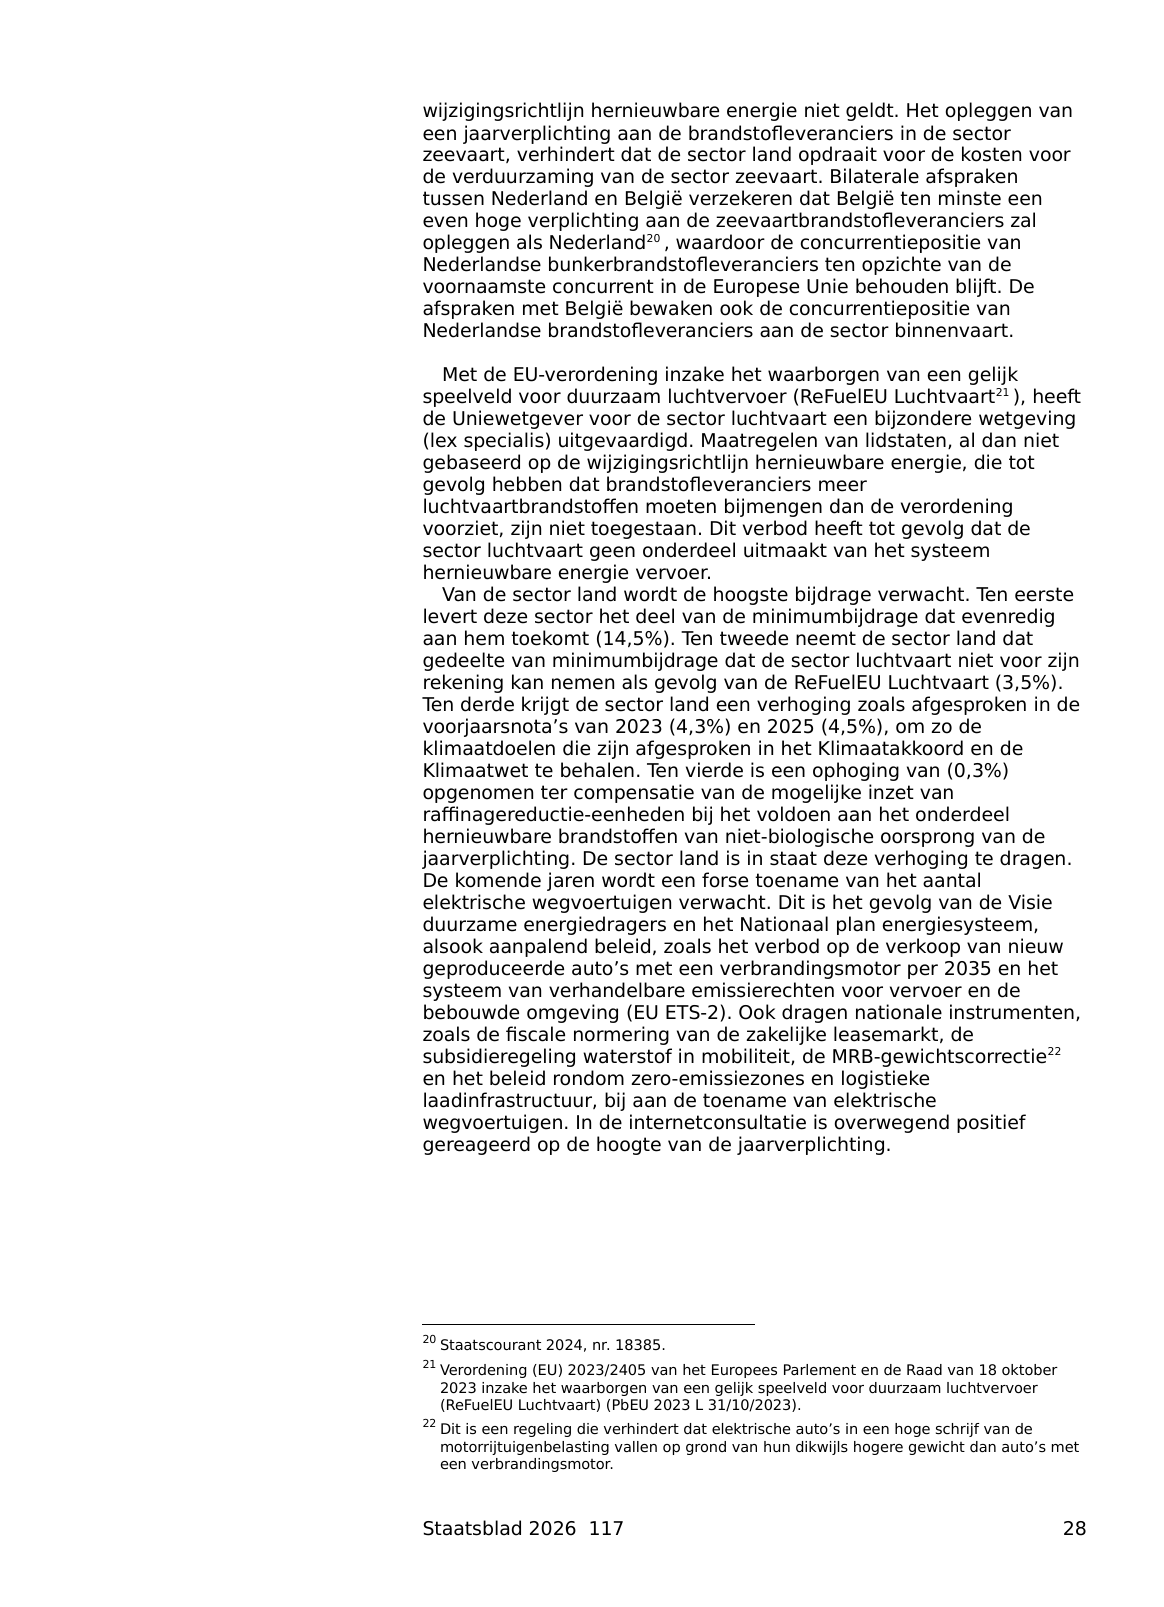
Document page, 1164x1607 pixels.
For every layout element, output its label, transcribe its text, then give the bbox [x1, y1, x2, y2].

text Verordening (EU) 2023/2405 van het Europees Parlement en de Raad van 18 oktober 2023 inzake het waarborgen van een gelijk speelveld voor duurzaam luchtvervoer (ReFuelEU Luchtvaart) (PbEU 2023 L 31/10/2023). [422, 1358, 1087, 1414]
text Van de sector land wordt de hoogste bijdrage verwacht. Ten eerste levert deze sector het deel van de minimumbijdrage dat evenredig aan hem toekomt (14,5%). Ten tweede neemt de sector land dat gedeelte van minimumbijdrage dat de sector luchtvaart niet voor zijn rekening kan nemen als gevolg van de ReFuelEU Luchtvaart (3,5%). Ten derde krijgt de sector land een verhoging zoals afgesproken in de voorjaarsnota’s van 2023 (4,3%) en 2025 (4,5%), om zo de klimaatdoelen die zijn afgesproken in het Klimaatakkoord en de Klimaatwet te behalen. Ten vierde is een ophoging van (0,3%) opgenomen ter compensatie van de mogelijke inzet van raffinagereductie-eenheden bij het voldoen aan het onderdeel hernieuwbare brandstoffen van niet-biologische oorsprong van de jaarverplichting. De sector land is in staat deze verhoging te dragen. De komende jaren wordt een forse toename van het aantal elektrische wegvoertuigen verwacht. Dit is het gevolg van de Visie duurzame energiedragers en het Nationaal plan energiesysteem, alsook aanpalend beleid, zoals het verbod op de verkoop van nieuw geproduceerde auto’s met een verbrandingsmotor per 2035 en het systeem van verhandelbare emissierechten voor vervoer en de bebouwde omgeving (EU ETS-2). Ook dragen nationale instrumenten, zoals de fiscale normering van de zakelijke leasemarkt, de subsidieregeling waterstof in mobiliteit, de MRB-gewichtscorrectie en het beleid rondom zero-emissiezones en logistieke laadinfrastructuur, bij aan de toename van elektrische wegvoertuigen. In de internetconsultatie is overwegend positief gereageerd op de hoogte van de jaarverplichting. [422, 584, 1087, 1156]
text Staatscourant 2024, nr. 18385. [422, 1333, 1087, 1355]
text Met de EU-verordening inzake het waarborgen van een gelijk speelveld voor duurzaam luchtvervoer (ReFuelEU Luchtvaart), heeft de Uniewetgever voor de sector luchtvaart een bijzondere wetgeving (lex specialis) uitgevaardigd. Maatregelen van lidstaten, al dan niet gebaseerd op de wijzigingsrichtlijn hernieuwbare energie, die tot gevolg hebben dat brandstofleveranciers meer luchtvaartbrandstoffen moeten bijmengen dan de verordening voorziet, zijn niet toegestaan. Dit verbod heeft tot gevolg dat de sector luchtvaart geen onderdeel uitmaakt van het systeem hernieuwbare energie vervoer. [422, 364, 1087, 584]
text Dit is een regeling die verhindert dat elektrische auto’s in een hoge schrijf van de motorrijtuigenbelasting vallen op grond van hun dikwijls hogere gewicht dan auto’s met een verbrandingsmotor. [422, 1417, 1087, 1473]
text wijzigingsrichtlijn hernieuwbare energie niet geldt. Het opleggen van een jaarverplichting aan de brandstofleveranciers in de sector zeevaart, verhindert dat de sector land opdraait voor de kosten voor de verduurzaming van de sector zeevaart. Bilaterale afspraken tussen Nederland en België verzekeren dat België ten minste een even hoge verplichting aan de zeevaartbrandstofleveranciers zal opleggen als Nederland, waardoor de concurrentiepositie van Nederlandse bunkerbrandstofleveranciers ten opzichte van de voornaamste concurrent in de Europese Unie behouden blijft. De afspraken met België bewaken ook de concurrentiepositie van Nederlandse brandstofleveranciers aan de sector binnenvaart. [422, 100, 1087, 342]
